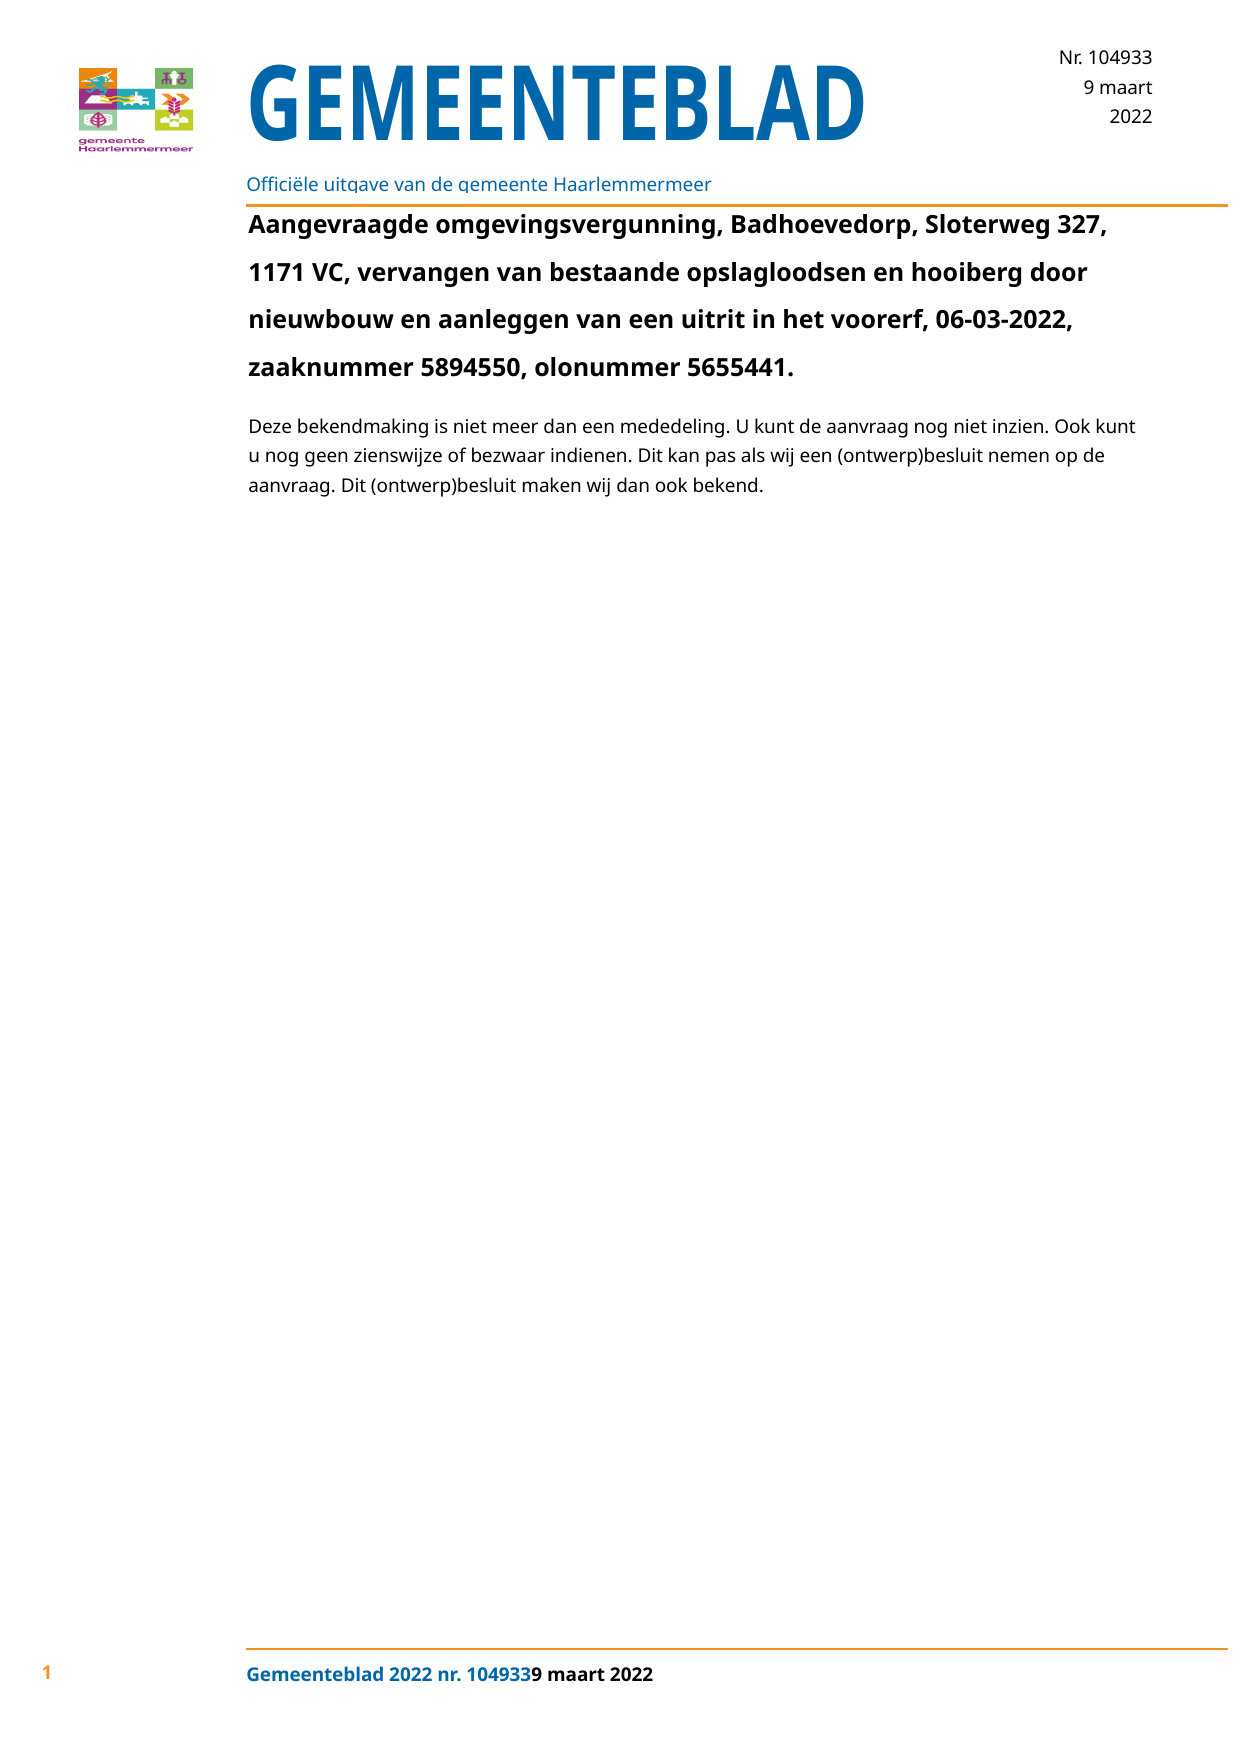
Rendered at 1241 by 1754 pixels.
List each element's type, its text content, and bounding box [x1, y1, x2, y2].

picture [41, 47, 231, 172]
text Deze bekendmaking is niet meer dan een mededeling. U kunt de aanvraag nog niet inzien. Ook kunt u nog geen zienswijze of bezwaar indienen. Dit kan pas als wij een (ontwerp)besluit nemen op de aanvraag. Dit (ontwerp)besluit maken wij dan ook bekend. [248, 413, 1152, 498]
text Aangevraagde omgevingsvergunning, Badhoevedorp, Sloterweg 327, 1171 VC, vervangen van bestaande opslagloodsen en hooiberg door nieuwbouw en aanleggen van een uitrit in het voorerf, 06-03-2022, zaaknummer 5894550, olonummer 5655441. [248, 207, 1152, 384]
